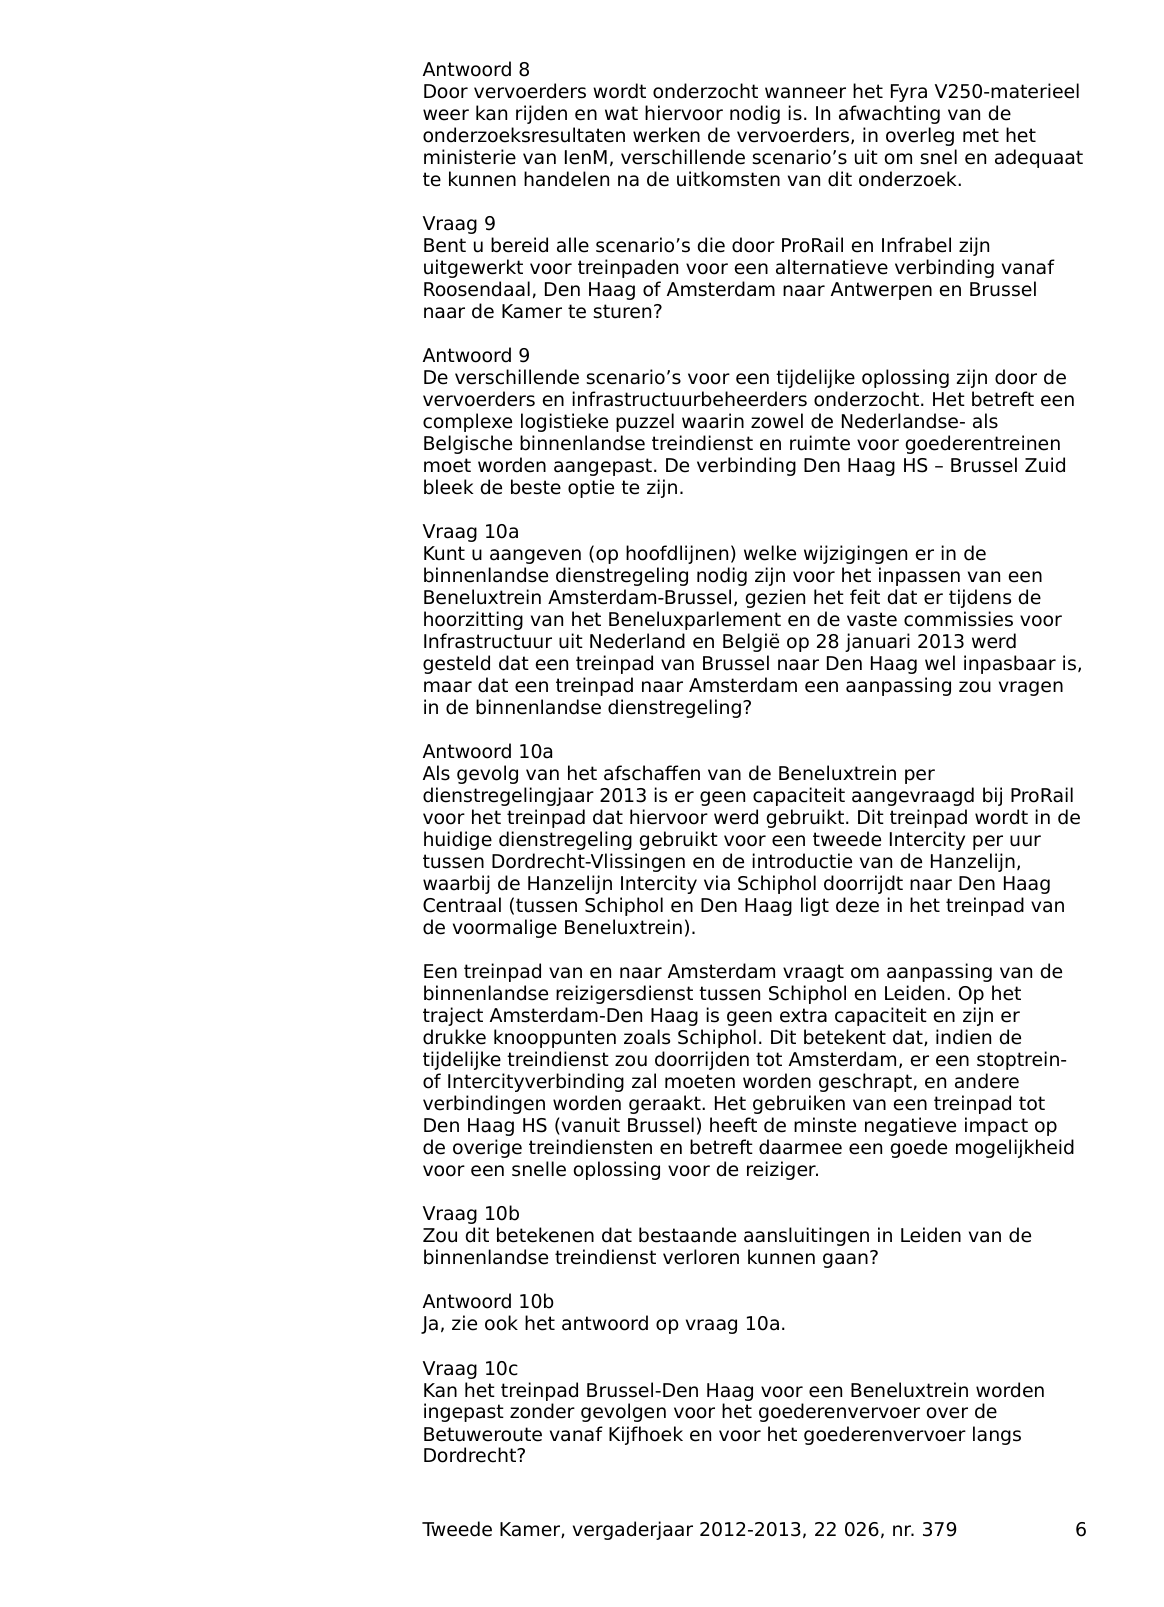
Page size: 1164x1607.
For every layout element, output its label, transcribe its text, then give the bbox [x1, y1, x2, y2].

text Ja, zie ook het antwoord op vraag 10a. [422, 1313, 1087, 1335]
text Bent u bereid alle scenario’s die door ProRail en Infrabel zijn uitgewerkt voor treinpaden voor een alternatieve verbinding vanaf Roosendaal, Den Haag of Amsterdam naar Antwerpen en Brussel naar de Kamer te sturen? [422, 235, 1087, 323]
text Vraag 9 [422, 213, 1087, 235]
text Een treinpad van en naar Amsterdam vraagt om aanpassing van de binnenlandse reizigersdienst tussen Schiphol en Leiden. Op het traject Amsterdam-Den Haag is geen extra capaciteit en zijn er drukke knooppunten zoals Schiphol. Dit betekent dat, indien de tijdelijke treindienst zou doorrijden tot Amsterdam, er een stoptrein- of Intercityverbinding zal moeten worden geschrapt, en andere verbindingen worden geraakt. Het gebruiken van een treinpad tot Den Haag HS (vanuit Brussel) heeft de minste negatieve impact op de overige treindiensten en betreft daarmee een goede mogelijkheid voor een snelle oplossing voor de reiziger. [422, 961, 1087, 1181]
text Vraag 10a [422, 521, 1087, 543]
text Door vervoerders wordt onderzocht wanneer het Fyra V250-materieel weer kan rijden en wat hiervoor nodig is. In afwachting van de onderzoeksresultaten werken de vervoerders, in overleg met het ministerie van IenM, verschillende scenario’s uit om snel en adequaat te kunnen handelen na de uitkomsten van dit onderzoek. [422, 81, 1087, 191]
text Kunt u aangeven (op hoofdlijnen) welke wijzigingen er in de binnenlandse dienstregeling nodig zijn voor het inpassen van een Beneluxtrein Amsterdam-Brussel, gezien het feit dat er tijdens de hoorzitting van het Beneluxparlement en de vaste commissies voor Infrastructuur uit Nederland en België op 28 januari 2013 werd gesteld dat een treinpad van Brussel naar Den Haag wel inpasbaar is, maar dat een treinpad naar Amsterdam een aanpassing zou vragen in de binnenlandse dienstregeling? [422, 543, 1087, 719]
text Antwoord 10a [422, 741, 1087, 763]
text Als gevolg van het afschaffen van de Beneluxtrein per dienstregelingjaar 2013 is er geen capaciteit aangevraagd bij ProRail voor het treinpad dat hiervoor werd gebruikt. Dit treinpad wordt in de huidige dienstregeling gebruikt voor een tweede Intercity per uur tussen Dordrecht-Vlissingen en de introductie van de Hanzelijn, waarbij de Hanzelijn Intercity via Schiphol doorrijdt naar Den Haag Centraal (tussen Schiphol en Den Haag ligt deze in het treinpad van de voormalige Beneluxtrein). [422, 763, 1087, 939]
text Vraag 10c [422, 1357, 1087, 1379]
text Antwoord 10b [422, 1291, 1087, 1313]
text Antwoord 8 [422, 59, 1087, 81]
text Kan het treinpad Brussel-Den Haag voor een Beneluxtrein worden ingepast zonder gevolgen voor het goederenvervoer over de Betuweroute vanaf Kijfhoek en voor het goederenvervoer langs Dordrecht? [422, 1379, 1087, 1467]
text Zou dit betekenen dat bestaande aansluitingen in Leiden van de binnenlandse treindienst verloren kunnen gaan? [422, 1225, 1087, 1269]
text Vraag 10b [422, 1203, 1087, 1225]
text De verschillende scenario’s voor een tijdelijke oplossing zijn door de vervoerders en infrastructuurbeheerders onderzocht. Het betreft een complexe logistieke puzzel waarin zowel de Nederlandse- als Belgische binnenlandse treindienst en ruimte voor goederentreinen moet worden aangepast. De verbinding Den Haag HS – Brussel Zuid bleek de beste optie te zijn. [422, 367, 1087, 499]
text Antwoord 9 [422, 345, 1087, 367]
